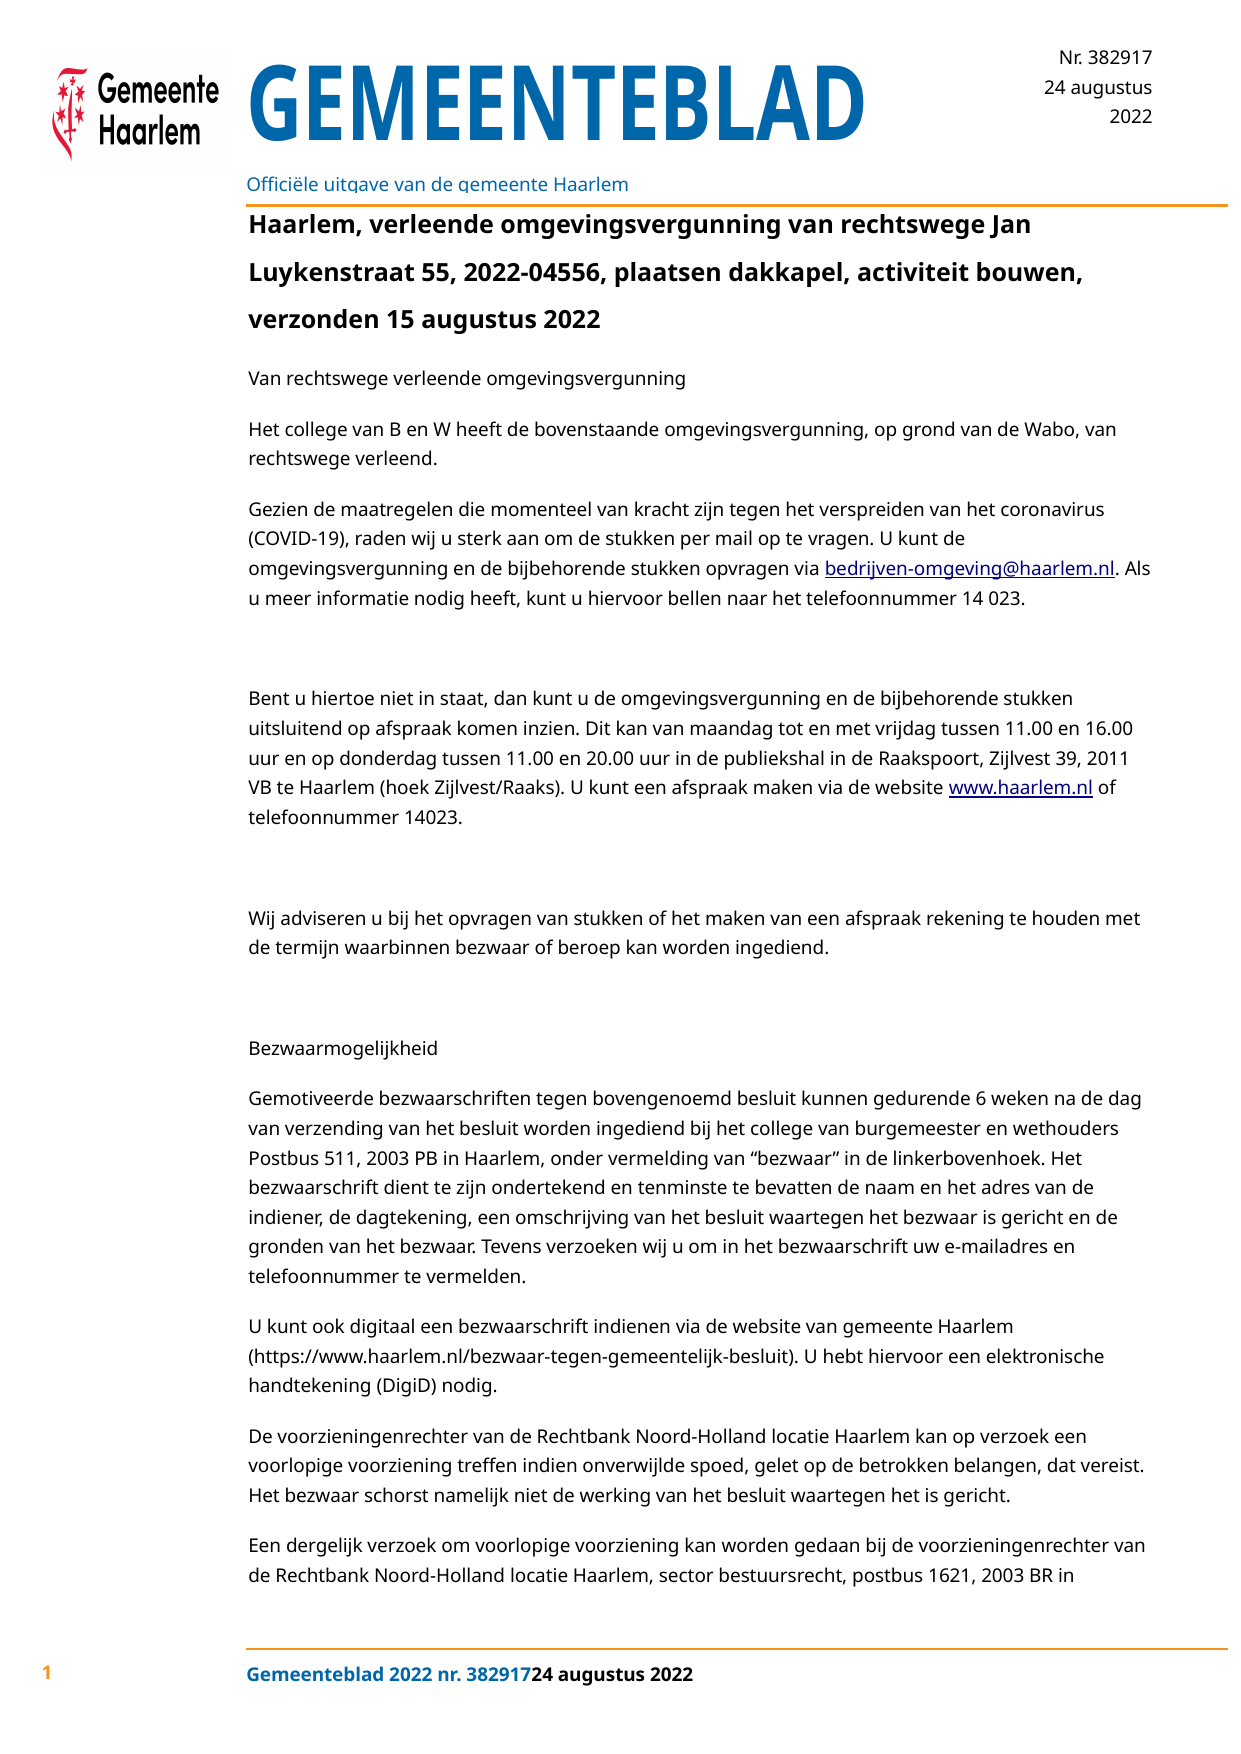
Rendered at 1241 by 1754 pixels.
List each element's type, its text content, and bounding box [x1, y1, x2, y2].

text Gezien de maatregelen die momenteel van kracht zijn tegen het verspreiden van het coronavirus (COVID-19), raden wij u sterk aan om de stukken per mail op te vragen. U kunt de omgevingsvergunning en de bijbehorende stukken opvragen via bedrijven-omgeving@haarlem.nl. Als u meer informatie nodig heeft, kunt u hiervoor bellen naar het telefoonnummer 14 023. [248, 496, 1152, 610]
text Gemotiveerde bezwaarschriften tegen bovengenoemd besluit kunnen gedurende 6 weken na de dag van verzending van het besluit worden ingediend bij het college van burgemeester en wethouders Postbus 511, 2003 PB in Haarlem, onder vermelding van “bezwaar” in de linkerbovenhoek. Het bezwaarschrift dient te zijn ondertekend en tenminste te bevatten de naam en het adres van de indiener, de dagtekening, een omschrijving van het besluit waartegen het bezwaar is gericht en de gronden van het bezwaar. Tevens verzoeken wij u om in het bezwaarschrift uw e-mailadres en telefoonnummer te vermelden. [248, 1086, 1152, 1289]
text Haarlem, verleende omgevingsvergunning van rechtswege Jan Luykenstraat 55, 2022-04556, plaatsen dakkapel, activiteit bouwen, verzonden 15 augustus 2022 [248, 207, 1152, 336]
text Van rechtswege verleende omgevingsvergunning [248, 366, 1152, 391]
text Het college van B en W heeft de bovenstaande omgevingsvergunning, op grond van de Wabo, van rechtswege verleend. [248, 416, 1152, 471]
picture [41, 47, 231, 172]
text U kunt ook digitaal een bezwaarschrift indienen via de website van gemeente Haarlem (https://www.haarlem.nl/bezwaar-tegen-gemeentelijk-besluit). U hebt hiervoor een elektronische handtekening (DigiD) nodig. [248, 1313, 1152, 1398]
text Een dergelijk verzoek om voorlopige voorziening kan worden gedaan bij de voorzieningenrechter van de Rechtbank Noord-Holland locatie Haarlem, sector bestuursrecht, postbus 1621, 2003 BR in [248, 1533, 1152, 1588]
text Bezwaarmogelijkheid [248, 1035, 1152, 1061]
text De voorzieningenrechter van de Rechtbank Noord-Holland locatie Haarlem kan op verzoek een voorlopige voorziening treffen indien onverwijlde spoed, gelet op de betrokken belangen, dat vereist. Het bezwaar schorst namelijk niet de werking van het besluit waartegen het is gericht. [248, 1423, 1152, 1508]
text Bent u hiertoe niet in staat, dan kunt u de omgevingsvergunning en de bijbehorende stukken uitsluitend op afspraak komen inzien. Dit kan van maandag tot en met vrijdag tussen 11.00 en 16.00 uur en op donderdag tussen 11.00 en 20.00 uur in de publiekshal in de Raakspoort, Zijlvest 39, 2011 VB te Haarlem (hoek Zijlvest/Raaks). U kunt een afspraak maken via de website www.haarlem.nl of telefoonnummer 14023. [248, 686, 1152, 829]
text Wij adviseren u bij het opvragen van stukken of het maken van een afspraak rekening te houden met de termijn waarbinnen bezwaar of beroep kan worden ingediend. [248, 905, 1152, 960]
